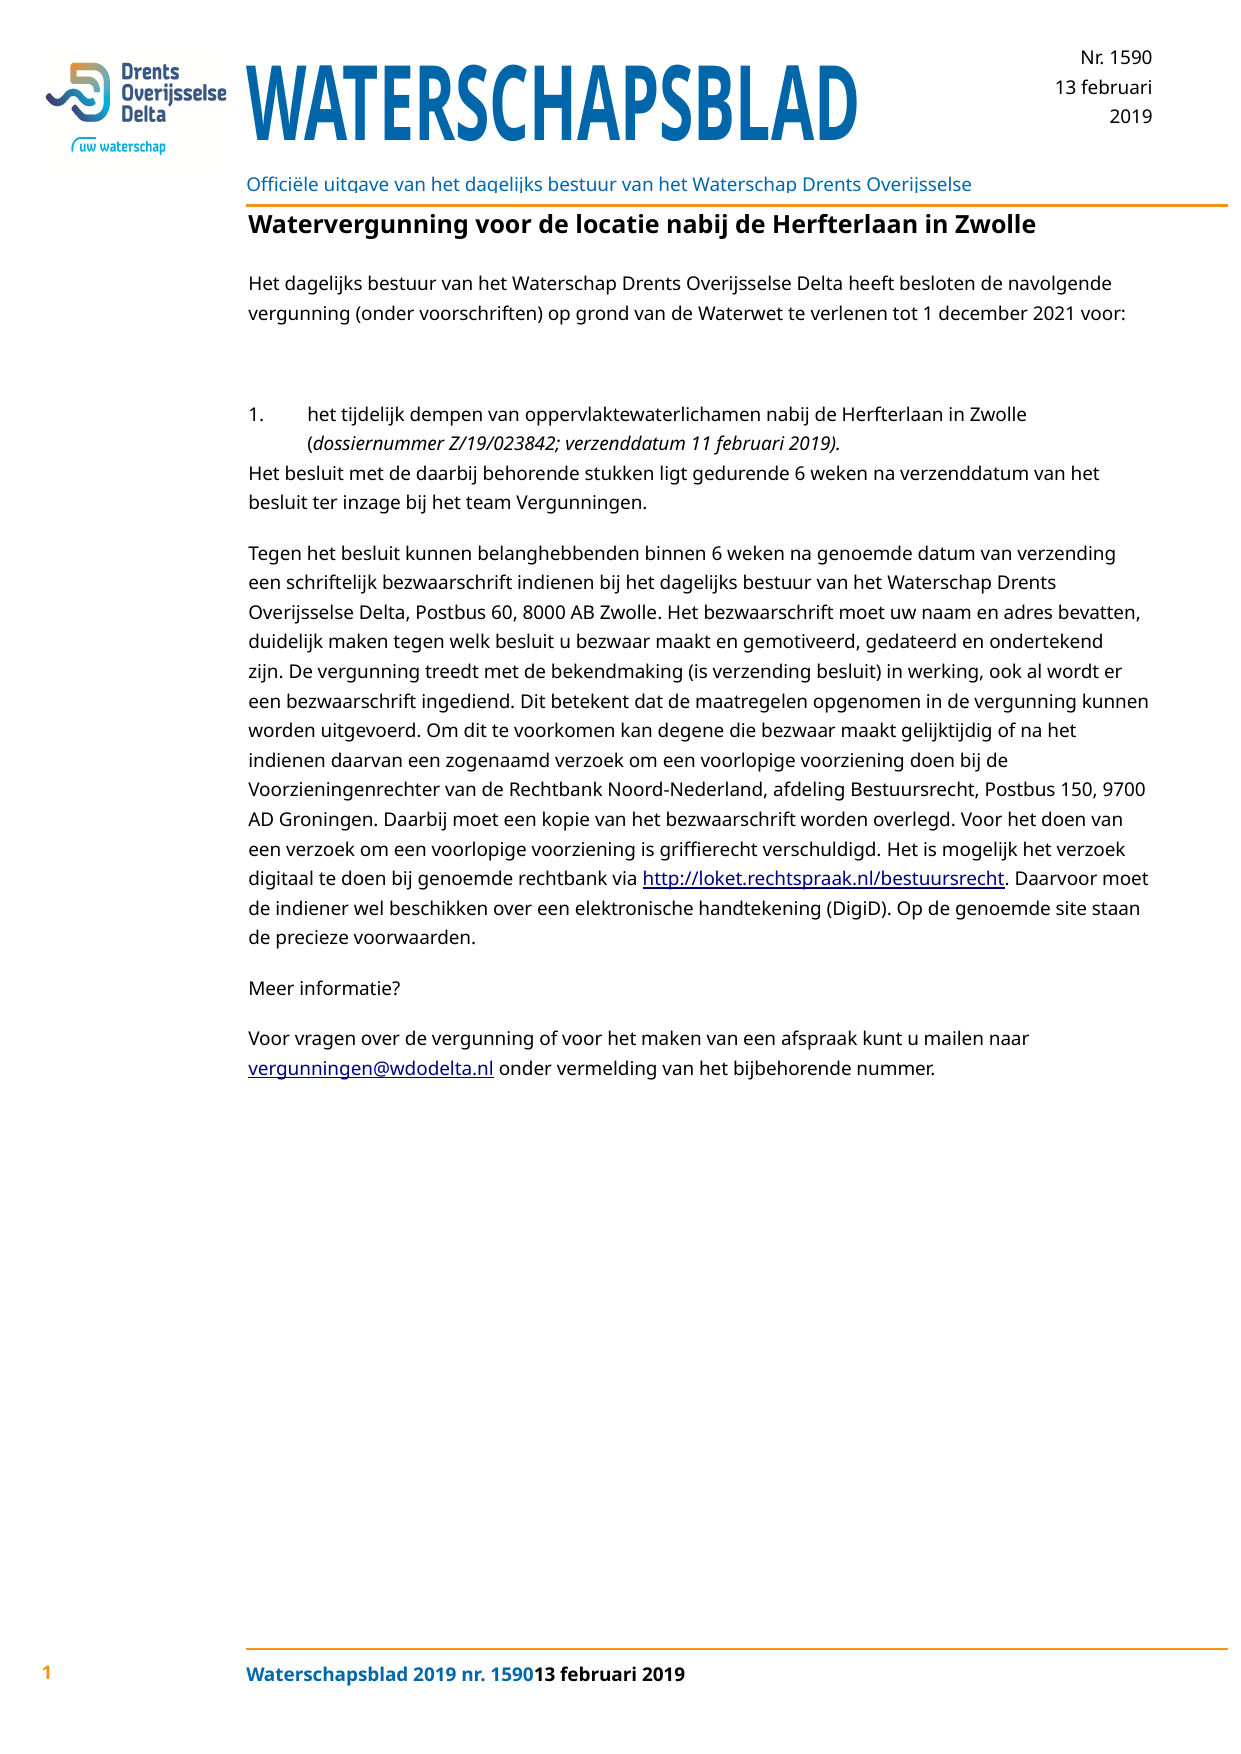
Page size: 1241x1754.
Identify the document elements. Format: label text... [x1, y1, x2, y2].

text Voor vragen over de vergunning of voor het maken van een afspraak kunt u mailen naar vergunningen@wdodelta.nl onder vermelding van het bijbehorende nummer. [248, 1025, 1152, 1081]
text Watervergunning voor de locatie nabij de Herfterlaan in Zwolle [248, 207, 1152, 241]
text Het besluit met de daarbij behorende stukken ligt gedurende 6 weken na verzenddatum van het besluit ter inzage bij het team Vergunningen. [248, 460, 1152, 515]
picture [41, 47, 231, 172]
list het tijdelijk dempen van oppervlaktewaterlichamen nabij de Herfterlaan in Zwolle (dossiernummer Z/19/023842; verzenddatum 11 februari 2019). [248, 401, 1152, 456]
text Het dagelijks bestuur van het Waterschap Drents Overijsselse Delta heeft besloten de navolgende vergunning (onder voorschriften) op grond van de Waterwet te verlenen tot 1 december 2021 voor: [248, 270, 1152, 326]
text Tegen het besluit kunnen belanghebbenden binnen 6 weken na genoemde datum van verzending een schriftelijk bezwaarschrift indienen bij het dagelijks bestuur van het Waterschap Drents Overijsselse Delta, Postbus 60, 8000 AB Zwolle. Het bezwaarschrift moet uw naam en adres bevatten, duidelijk maken tegen welk besluit u bezwaar maakt en gemotiveerd, gedateerd en ondertekend zijn. De vergunning treedt met de bekendmaking (is verzending besluit) in werking, ook al wordt er een bezwaarschrift ingediend. Dit betekent dat de maatregelen opgenomen in de vergunning kunnen worden uitgevoerd. Om dit te voorkomen kan degene die bezwaar maakt gelijktijdig of na het indienen daarvan een zogenaamd verzoek om een voorlopige voorziening doen bij de Voorzieningenrechter van de Rechtbank Noord-Nederland, afdeling Bestuursrecht, Postbus 150, 9700 AD Groningen. Daarbij moet een kopie van het bezwaarschrift worden overlegd. Voor het doen van een verzoek om een voorlopige voorziening is griffierecht verschuldigd. Het is mogelijk het verzoek digitaal te doen bij genoemde rechtbank via http://loket.rechtspraak.nl/bestuursrecht. Daarvoor moet de indiener wel beschikken over een elektronische handtekening (DigiD). Op de genoemde site staan de precieze voorwaarden. [248, 540, 1152, 950]
text Meer informatie? [248, 975, 1152, 1001]
